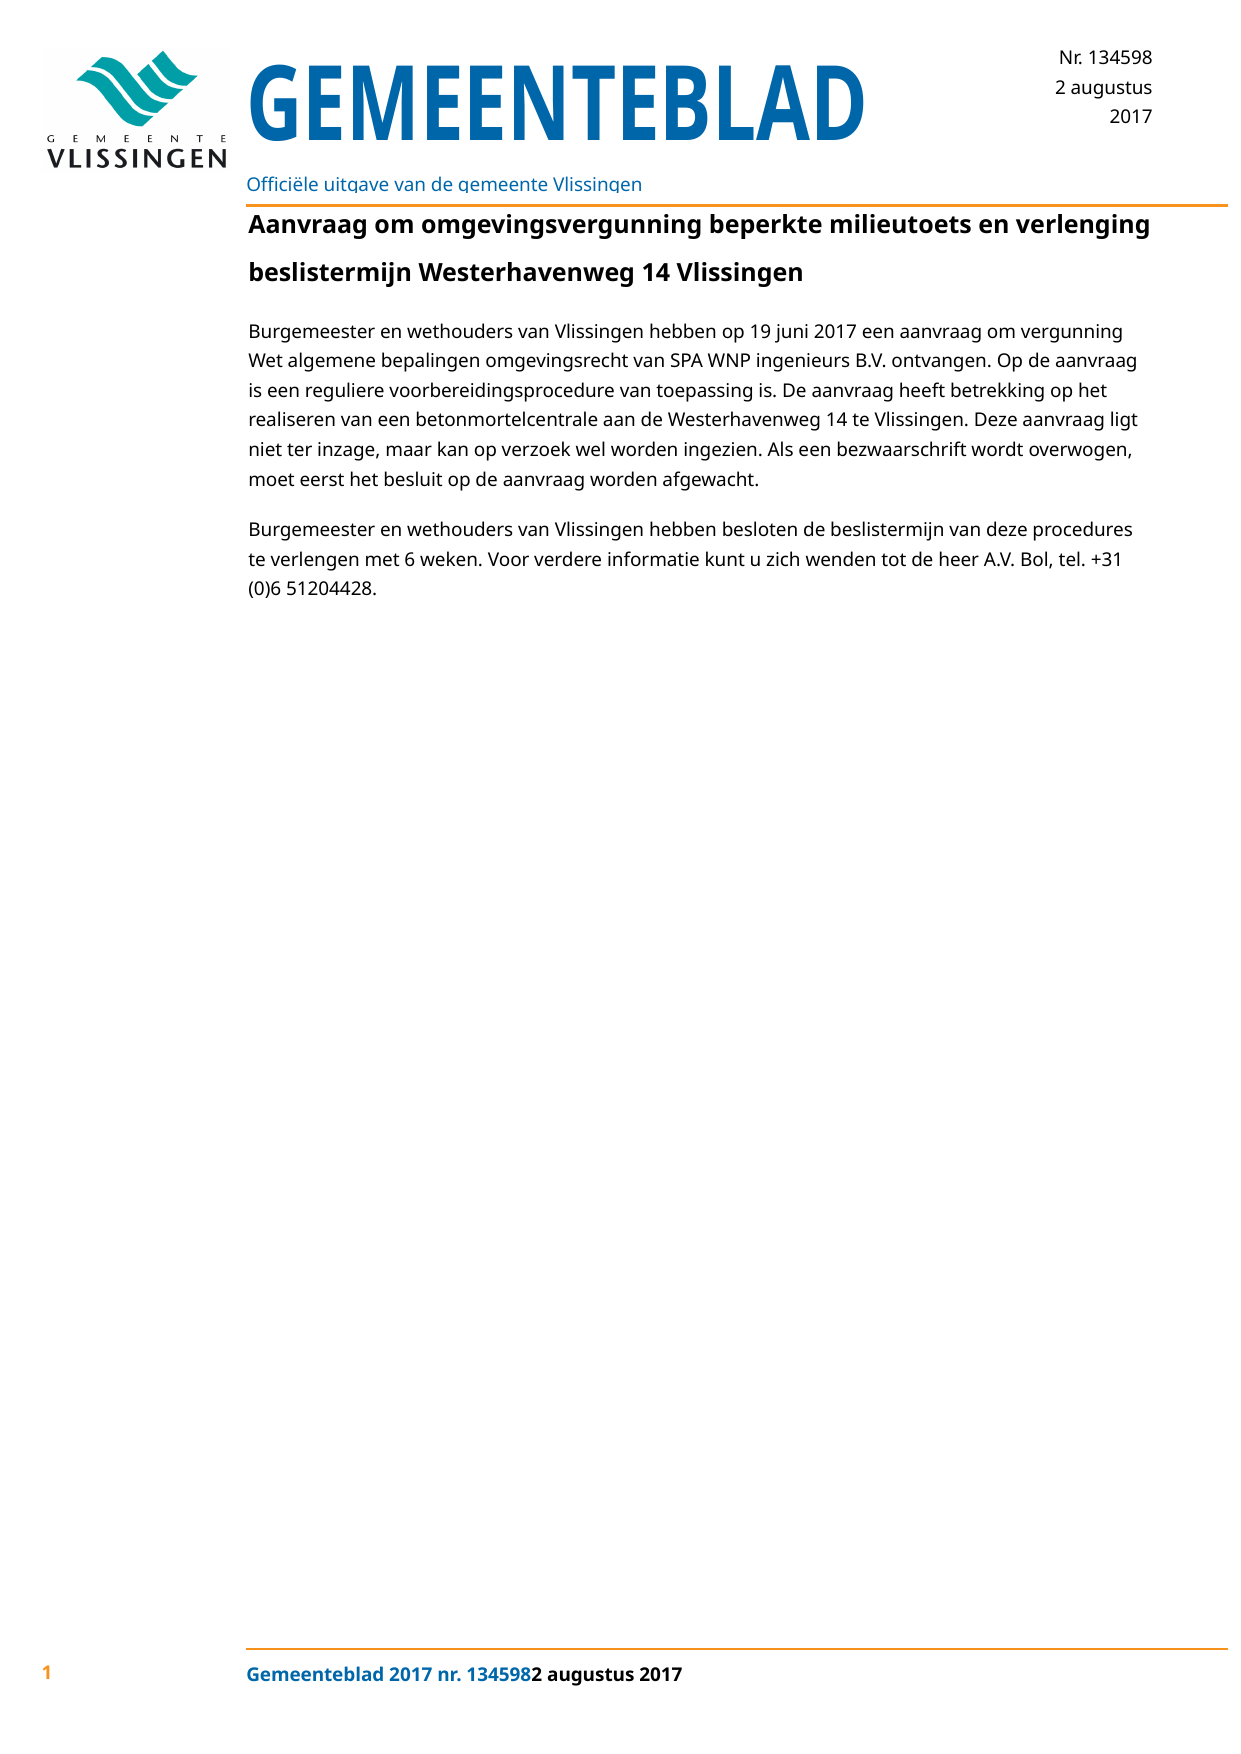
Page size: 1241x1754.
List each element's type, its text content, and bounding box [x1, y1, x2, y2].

text Aanvraag om omgevingsvergunning beperkte milieutoets en verlenging beslistermijn Westerhavenweg 14 Vlissingen [248, 207, 1152, 288]
text Burgemeester en wethouders van Vlissingen hebben besloten de beslistermijn van deze procedures te verlengen met 6 weken. Voor verdere informatie kunt u zich wenden tot de heer A.V. Bol, tel. +31 (0)6 51204428. [248, 516, 1152, 601]
text Burgemeester en wethouders van Vlissingen hebben op 19 juni 2017 een aanvraag om vergunning Wet algemene bepalingen omgevingsrecht van SPA WNP ingenieurs B.V. ontvangen. Op de aanvraag is een reguliere voorbereidingsprocedure van toepassing is. De aanvraag heeft betrekking op het realiseren van een betonmortelcentrale aan de Westerhavenweg 14 te Vlissingen. Deze aanvraag ligt niet ter inzage, maar kan op verzoek wel worden ingezien. Als een bezwaarschrift wordt overwogen, moet eerst het besluit op de aanvraag worden afgewacht. [248, 318, 1152, 492]
picture [41, 47, 231, 172]
